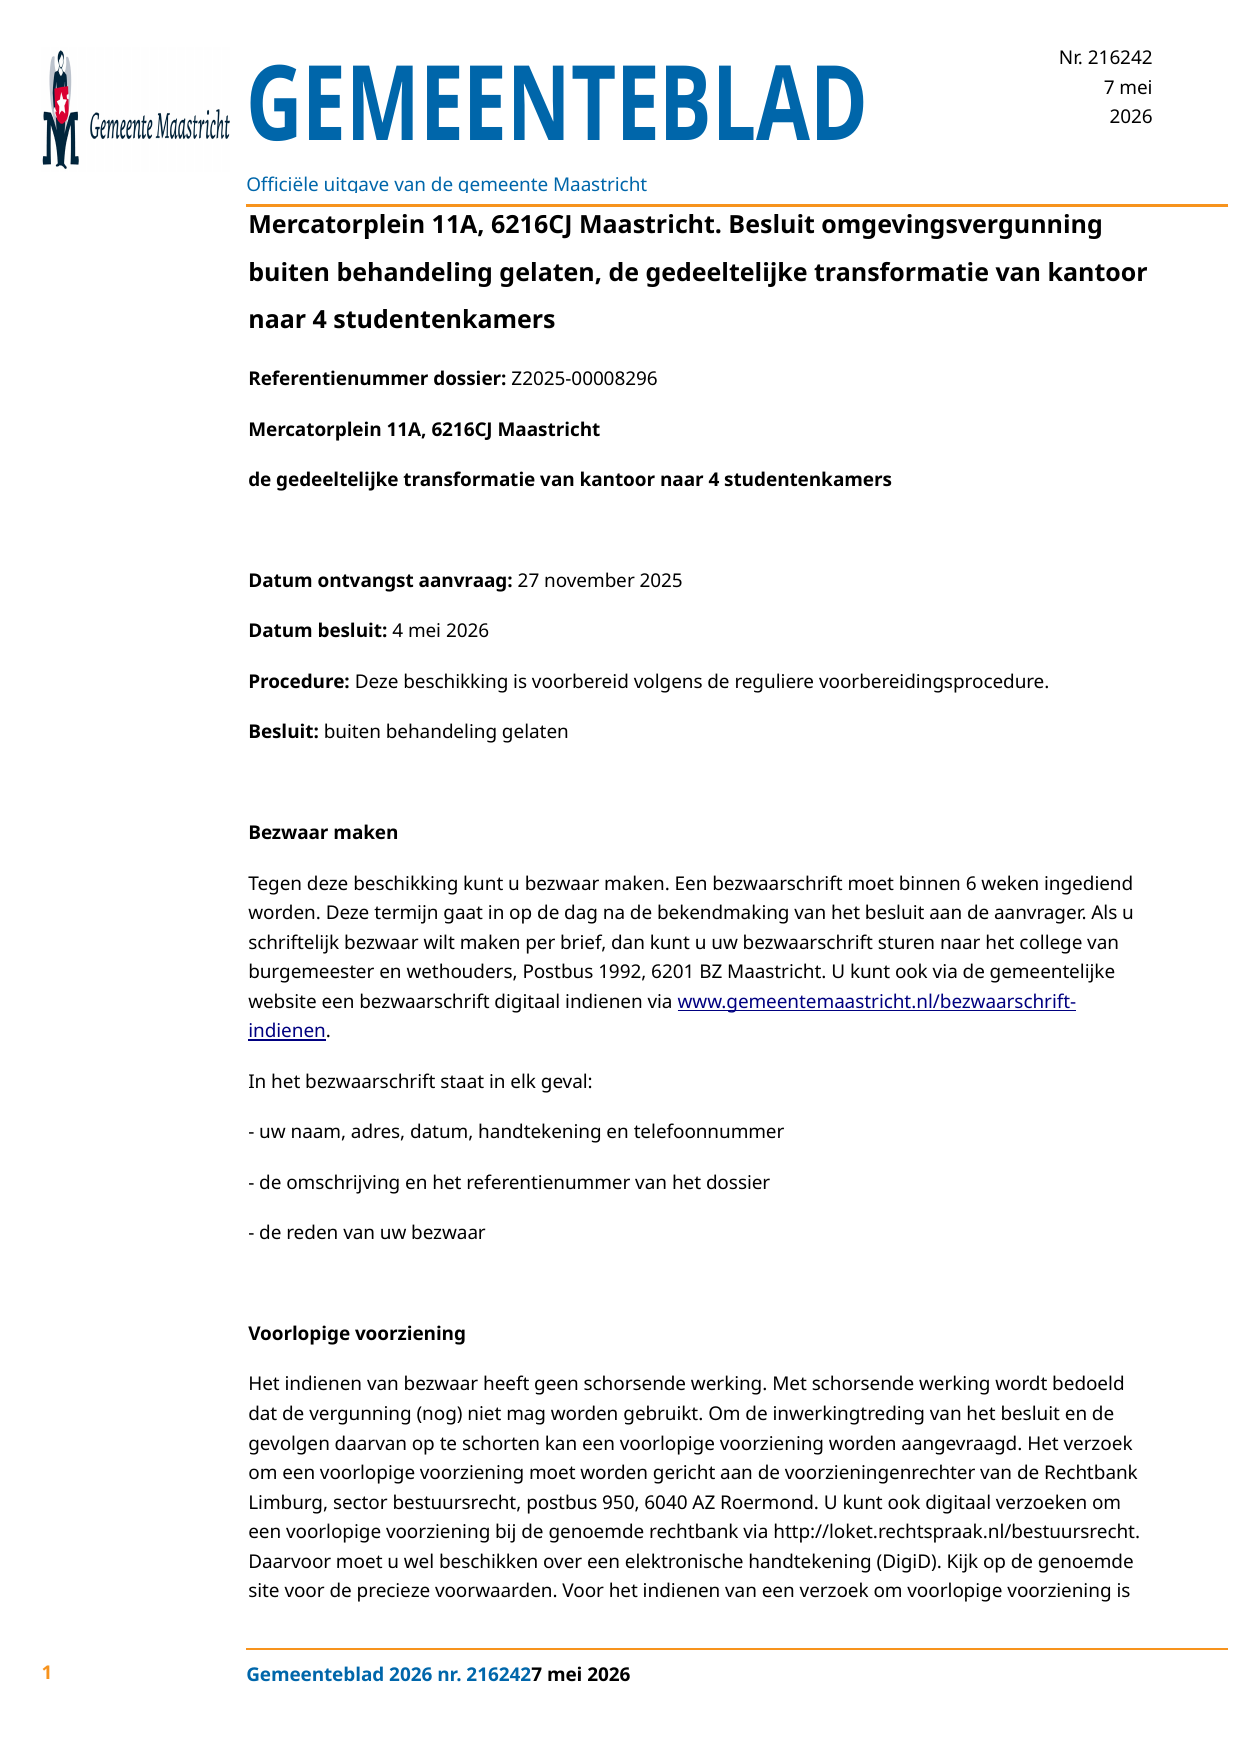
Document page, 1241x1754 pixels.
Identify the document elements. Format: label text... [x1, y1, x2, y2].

text Referentienummer dossier: Z2025-00008296 [248, 366, 1152, 391]
text - uw naam, adres, datum, handtekening en telefoonnummer [248, 1118, 1152, 1144]
text Tegen deze beschikking kunt u bezwaar maken. Een bezwaarschrift moet binnen 6 weken ingediend worden. Deze termijn gaat in op de dag na de bekendmaking van het besluit aan de aanvrager. Als u schriftelijk bezwaar wilt maken per brief, dan kunt u uw bezwaarschrift sturen naar het college van burgemeester en wethouders, Postbus 1992, 6201 BZ Maastricht. U kunt ook via de gemeentelijke website een bezwaarschrift digitaal indienen via www.gemeentemaastricht.nl/bezwaarschrift-indienen. [248, 870, 1152, 1043]
text Bezwaar maken [248, 819, 1152, 845]
text Mercatorplein 11A, 6216CJ Maastricht [248, 416, 1152, 442]
text Besluit: buiten behandeling gelaten [248, 718, 1152, 744]
text - de reden van uw bezwaar [248, 1219, 1152, 1245]
text In het bezwaarschrift staat in elk geval: [248, 1068, 1152, 1094]
text Voorlopige voorziening [248, 1320, 1152, 1346]
text Procedure: Deze beschikking is voorbereid volgens de reguliere voorbereidingsprocedure. [248, 668, 1152, 694]
text - de omschrijving en het referentienummer van het dossier [248, 1169, 1152, 1194]
text de gedeeltelijke transformatie van kantoor naar 4 studentenkamers [248, 466, 1152, 492]
text Mercatorplein 11A, 6216CJ Maastricht. Besluit omgevingsvergunning buiten behandeling gelaten, de gedeeltelijke transformatie van kantoor naar 4 studentenkamers [248, 207, 1152, 336]
text Datum besluit: 4 mei 2026 [248, 618, 1152, 643]
text Datum ontvangst aanvraag: 27 november 2025 [248, 567, 1152, 593]
text Het indienen van bezwaar heeft geen schorsende werking. Met schorsende werking wordt bedoeld dat de vergunning (nog) niet mag worden gebruikt. Om de inwerkingtreding van het besluit en de gevolgen daarvan op te schorten kan een voorlopige voorziening worden aangevraagd. Het verzoek om een voorlopige voorziening moet worden gericht aan de voorzieningenrechter van de Rechtbank Limburg, sector bestuursrecht, postbus 950, 6040 AZ Roermond. U kunt ook digitaal verzoeken om een voorlopige voorziening bij de genoemde rechtbank via http://loket.rechtspraak.nl/bestuursrecht. Daarvoor moet u wel beschikken over een elektronische handtekening (DigiD). Kijk op de genoemde site voor de precieze voorwaarden. Voor het indienen van een verzoek om voorlopige voorziening is [248, 1371, 1152, 1603]
picture [41, 47, 231, 172]
